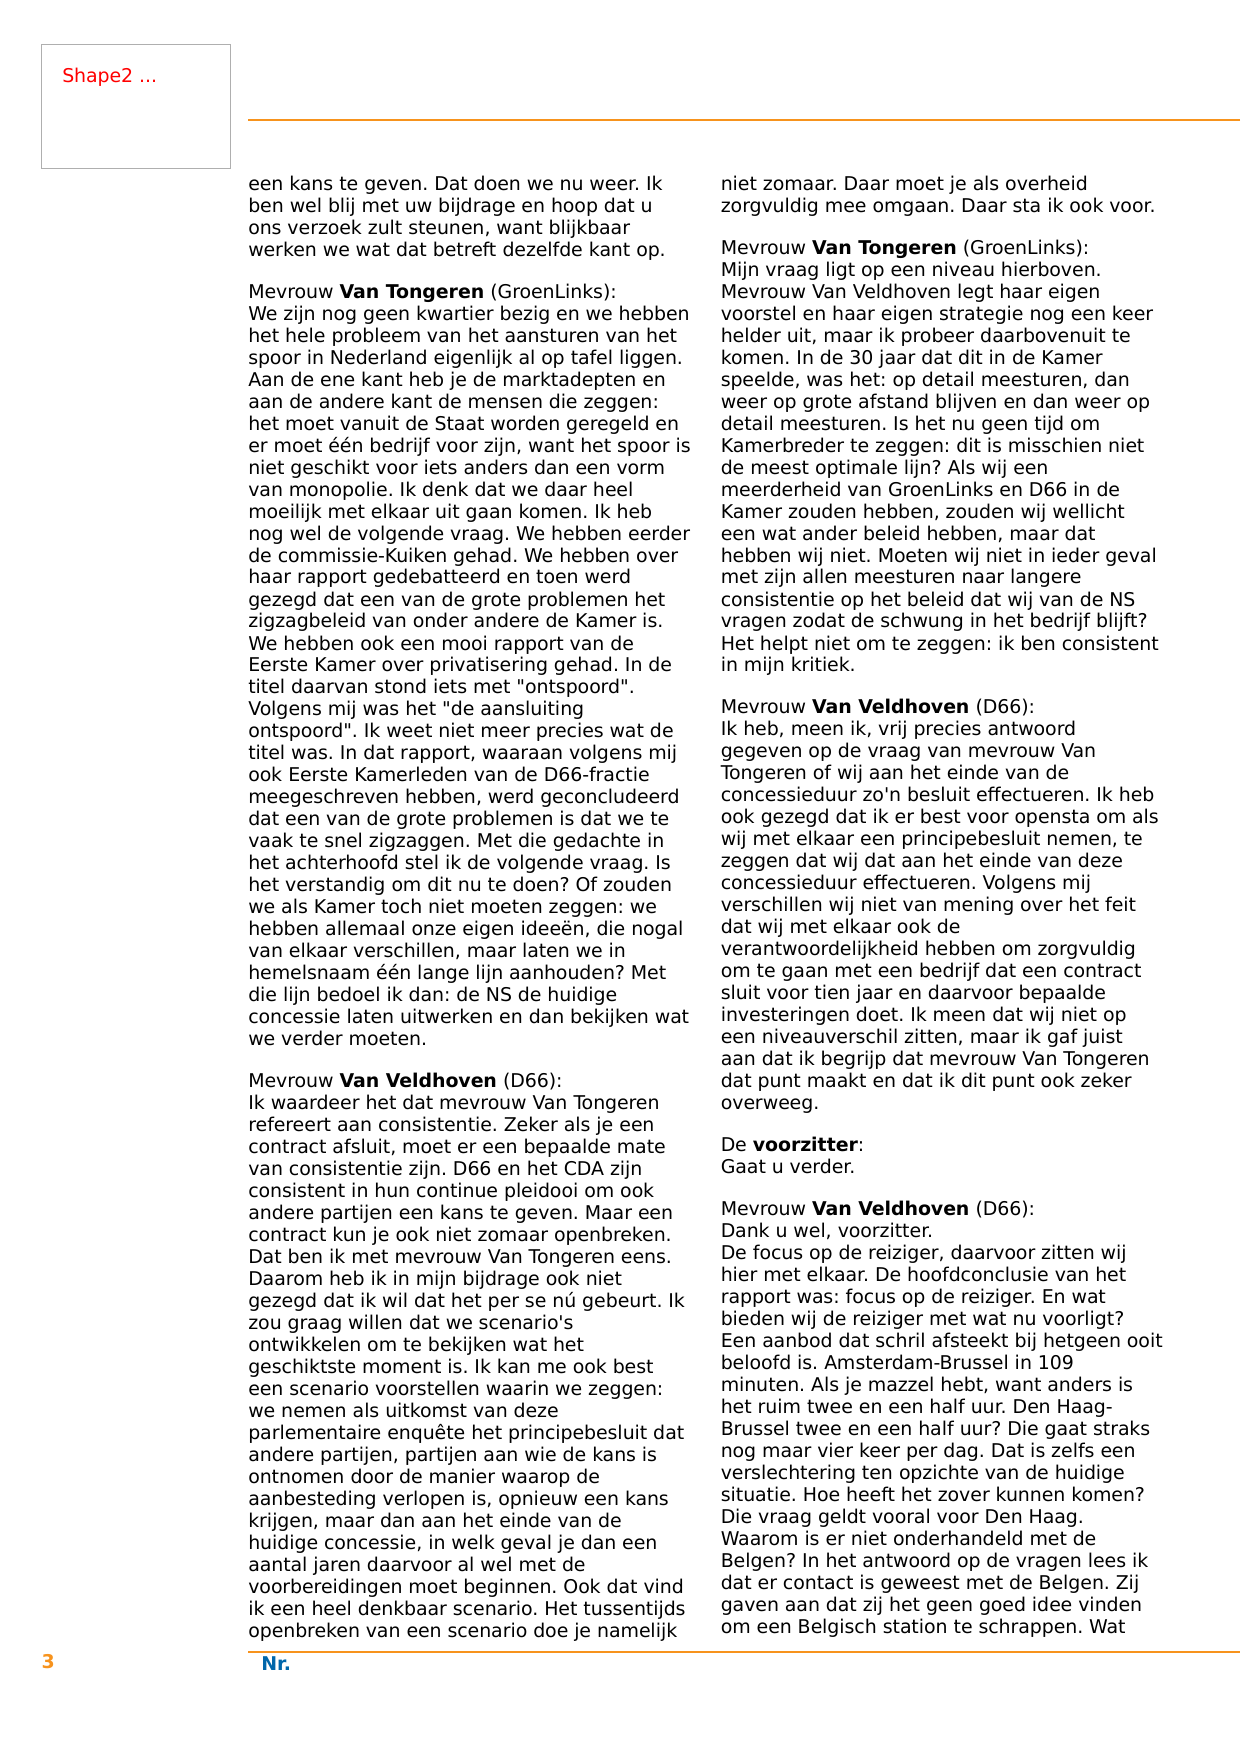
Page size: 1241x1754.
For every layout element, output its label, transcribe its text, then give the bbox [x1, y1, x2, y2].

text Mijn vraag ligt op een niveau hierboven. Mevrouw Van Veldhoven legt haar eigen voorstel en haar eigen strategie nog een keer helder uit, maar ik probeer daarbovenuit te komen. In de 30 jaar dat dit in de Kamer speelde, was het: op detail meesturen, dan weer op grote afstand blijven en dan weer op detail meesturen. Is het nu geen tijd om Kamerbreder te zeggen: dit is misschien niet de meest optimale lijn? Als wij een meerderheid van GroenLinks en D66 in de Kamer zouden hebben, zouden wij wellicht een wat ander beleid hebben, maar dat hebben wij niet. Moeten wij niet in ieder geval met zijn allen meesturen naar langere consistentie op het beleid dat wij van de NS vragen zodat de schwung in het bedrijf blijft? Het helpt niet om te zeggen: ik ben consistent in mijn kritiek. [721, 259, 1163, 676]
text een kans te geven. Dat doen we nu weer. Ik ben wel blij met uw bijdrage en hoop dat u ons verzoek zult steunen, want blijkbaar werken we wat dat betreft dezelfde kant op. [248, 173, 691, 261]
text Ik waardeer het dat mevrouw Van Tongeren refereert aan consistentie. Zeker als je een contract afsluit, moet er een bepaalde mate van consistentie zijn. D66 en het CDA zijn consistent in hun continue pleidooi om ook andere partijen een kans te geven. Maar een contract kun je ook niet zomaar openbreken. Dat ben ik met mevrouw Van Tongeren eens. Daarom heb ik in mijn bijdrage ook niet gezegd dat ik wil dat het per se nú gebeurt. Ik zou graag willen dat we scenario's ontwikkelen om te bekijken wat het geschiktste moment is. Ik kan me ook best een scenario voorstellen waarin we zeggen: we nemen als uitkomst van deze parlementaire enquête het principebesluit dat andere partijen, partijen aan wie de kans is ontnomen door de manier waarop de aanbesteding verlopen is, opnieuw een kans krijgen, maar dan aan het einde van de huidige concessie, in welk geval je dan een aantal jaren daarvoor al wel met de voorbereidingen moet beginnen. Ook dat vind ik een heel denkbaar scenario. Het tussentijds openbreken van een scenario doe je namelijk [248, 1092, 691, 1641]
text De focus op de reiziger, daarvoor zitten wij hier met elkaar. De hoofdconclusie van het rapport was: focus op de reiziger. En wat bieden wij de reiziger met wat nu voorligt? Een aanbod dat schril afsteekt bij hetgeen ooit beloofd is. Amsterdam-Brussel in 109 minuten. Als je mazzel hebt, want anders is het ruim twee en een half uur. Den Haag-Brussel twee en een half uur? Die gaat straks nog maar vier keer per dag. Dat is zelfs een verslechtering ten opzichte van de huidige situatie. Hoe heeft het zover kunnen komen? Die vraag geldt vooral voor Den Haag. Waarom is er niet onderhandeld met de Belgen? In het antwoord op de vragen lees ik dat er contact is geweest met de Belgen. Zij gaven aan dat zij het geen goed idee vinden om een Belgisch station te schrappen. Wat [721, 1242, 1163, 1637]
text We zijn nog geen kwartier bezig en we hebben het hele probleem van het aansturen van het spoor in Nederland eigenlijk al op tafel liggen. Aan de ene kant heb je de marktadepten en aan de andere kant de mensen die zeggen: het moet vanuit de Staat worden geregeld en er moet één bedrijf voor zijn, want het spoor is niet geschikt voor iets anders dan een vorm van monopolie. Ik denk dat we daar heel moeilijk met elkaar uit gaan komen. Ik heb nog wel de volgende vraag. We hebben eerder de commissie-Kuiken gehad. We hebben over haar rapport gedebatteerd en toen werd gezegd dat een van de grote problemen het zigzagbeleid van onder andere de Kamer is. We hebben ook een mooi rapport van de Eerste Kamer over privatisering gehad. In de titel daarvan stond iets met "ontspoord". Volgens mij was het "de aansluiting ontspoord". Ik weet niet meer precies wat de titel was. In dat rapport, waaraan volgens mij ook Eerste Kamerleden van de D66-fractie meegeschreven hebben, werd geconcludeerd dat een van de grote problemen is dat we te vaak te snel zigzaggen. Met die gedachte in het achterhoofd stel ik de volgende vraag. Is het verstandig om dit nu te doen? Of zouden we als Kamer toch niet moeten zeggen: we hebben allemaal onze eigen ideeën, die nogal van elkaar verschillen, maar laten we in hemelsnaam één lange lijn aanhouden? Met die lijn bedoel ik dan: de NS de huidige concessie laten uitwerken en dan bekijken wat we verder moeten. [248, 303, 691, 1050]
text Mevrouw Van Veldhoven (D66): [721, 1198, 1163, 1220]
text De voorzitter: [721, 1134, 1163, 1156]
text niet zomaar. Daar moet je als overheid zorgvuldig mee omgaan. Daar sta ik ook voor. [721, 173, 1163, 217]
text Mevrouw Van Tongeren (GroenLinks): [248, 281, 691, 303]
text Gaat u verder. [721, 1156, 1163, 1178]
text Mevrouw Van Veldhoven (D66): [721, 696, 1163, 718]
text Mevrouw Van Veldhoven (D66): [248, 1070, 691, 1092]
text Mevrouw Van Tongeren (GroenLinks): [721, 237, 1163, 259]
text Dank u wel, voorzitter. [721, 1220, 1163, 1242]
text Ik heb, meen ik, vrij precies antwoord gegeven op de vraag van mevrouw Van Tongeren of wij aan het einde van de concessieduur zo'n besluit effectueren. Ik heb ook gezegd dat ik er best voor opensta om als wij met elkaar een principebesluit nemen, te zeggen dat wij dat aan het einde van deze concessieduur effectueren. Volgens mij verschillen wij niet van mening over het feit dat wij met elkaar ook de verantwoordelijkheid hebben om zorgvuldig om te gaan met een bedrijf dat een contract sluit voor tien jaar en daarvoor bepaalde investeringen doet. Ik meen dat wij niet op een niveauverschil zitten, maar ik gaf juist aan dat ik begrijp dat mevrouw Van Tongeren dat punt maakt en dat ik dit punt ook zeker overweeg. [721, 718, 1163, 1114]
